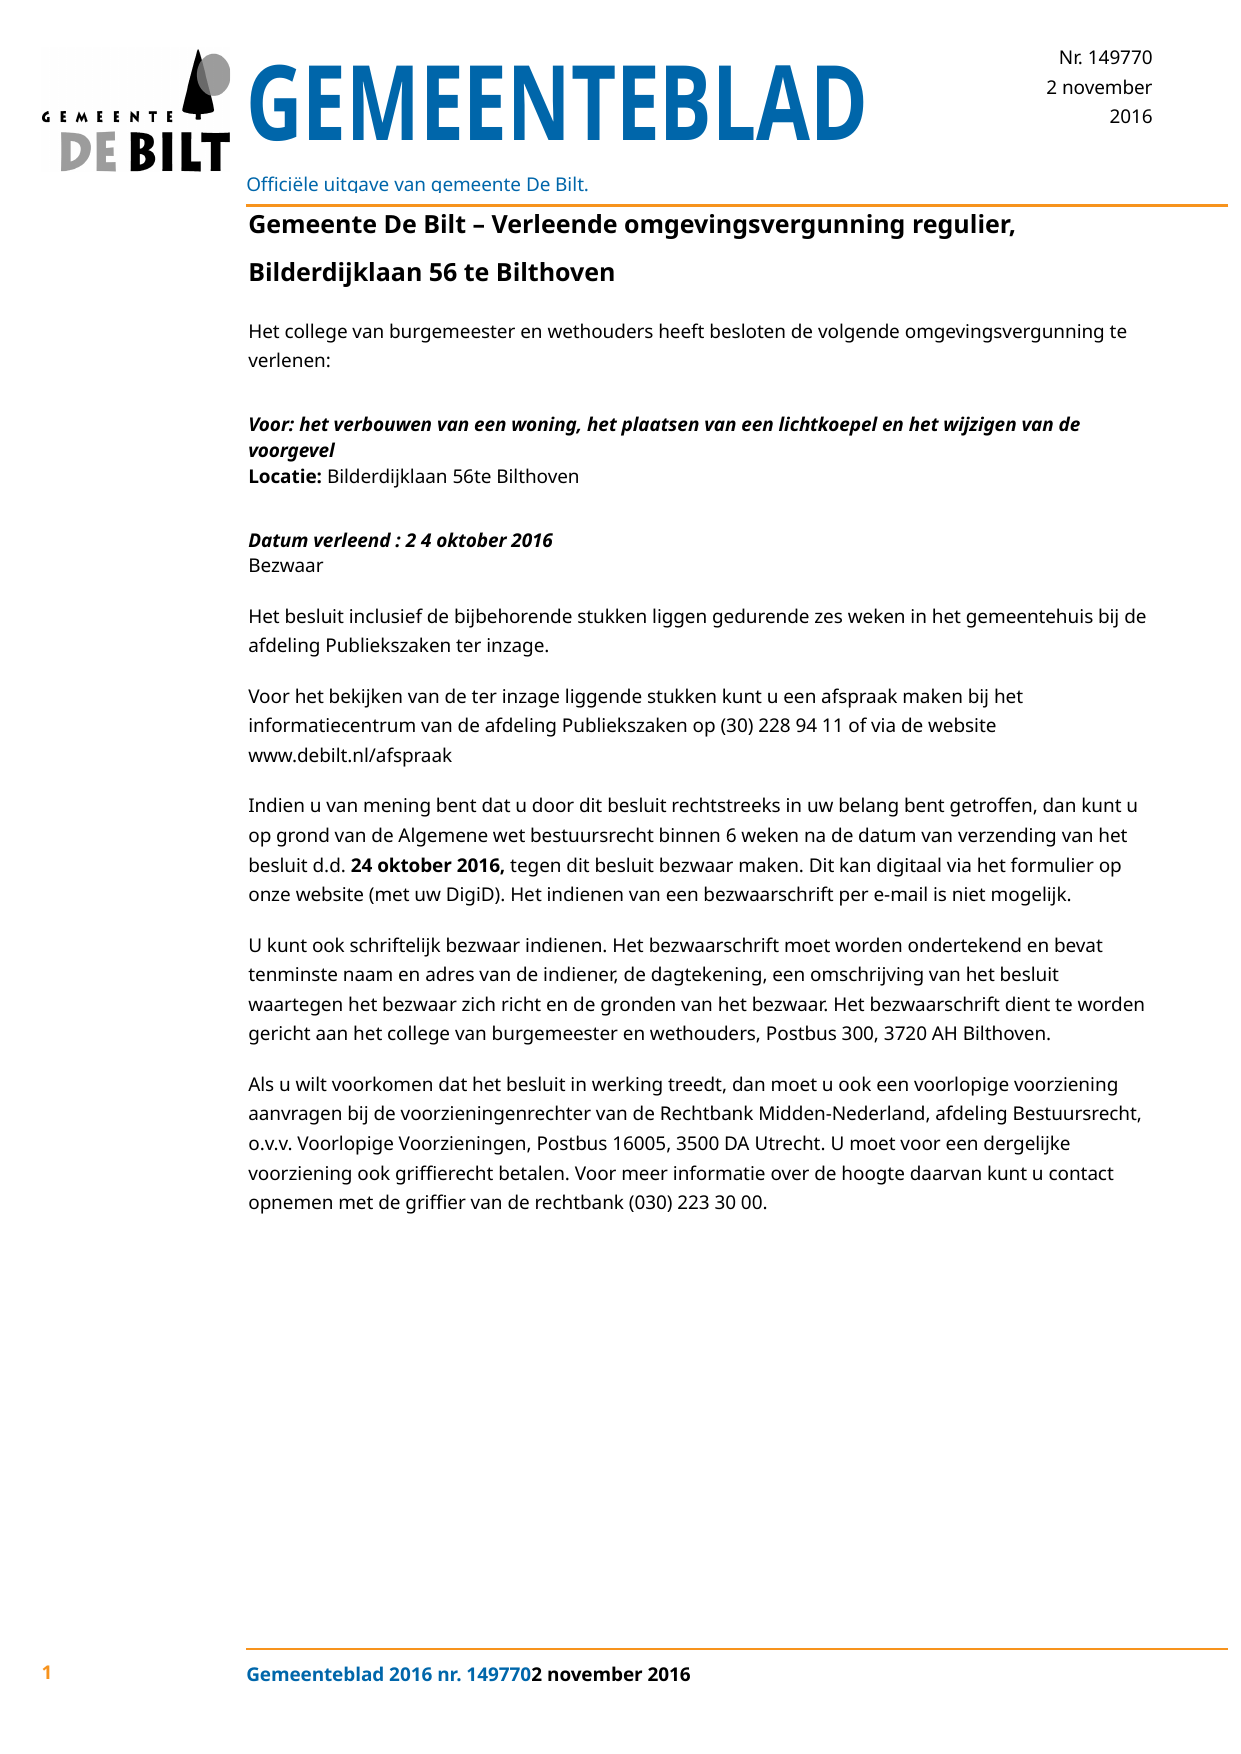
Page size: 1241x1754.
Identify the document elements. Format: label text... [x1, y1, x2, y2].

picture [41, 47, 231, 172]
text Voor: het verbouwen van een woning, het plaatsen van een lichtkoepel en het wijzigen van de voorgevel [248, 411, 1152, 463]
text Voor het bekijken van de ter inzage liggende stukken kunt u een afspraak maken bij het informatiecentrum van de afdeling Publiekszaken op (30) 228 94 11 of via de website www.debilt.nl/afspraak [248, 683, 1152, 768]
text Het besluit inclusief de bijbehorende stukken liggen gedurende zes weken in het gemeentehuis bij de afdeling Publiekszaken ter inzage. [248, 603, 1152, 658]
text Gemeente De Bilt – Verleende omgevingsvergunning regulier, Bilderdijklaan 56 te Bilthoven [248, 207, 1152, 288]
text Locatie: Bilderdijklaan 56te Bilthoven [248, 463, 1152, 489]
text Het college van burgemeester en wethouders heeft besloten de volgende omgevingsvergunning te verlenen: [248, 318, 1152, 373]
text Als u wilt voorkomen dat het besluit in werking treedt, dan moet u ook een voorlopige voorziening aanvragen bij de voorzieningenrechter van de Rechtbank Midden-Nederland, afdeling Bestuursrecht, o.v.v. Voorlopige Voorzieningen, Postbus 16005, 3500 DA Utrecht. U moet voor een dergelijke voorziening ook griffierecht betalen. Voor meer informatie over de hoogte daarvan kunt u contact opnemen met de griffier van de rechtbank (030) 223 30 00. [248, 1071, 1152, 1215]
text Datum verleend : 2 4 oktober 2016 [248, 527, 1152, 553]
text Bezwaar [248, 553, 1152, 578]
text U kunt ook schriftelijk bezwaar indienen. Het bezwaarschrift moet worden ondertekend en bevat tenminste naam en adres van de indiener, de dagtekening, een omschrijving van het besluit waartegen het bezwaar zich richt en de gronden van het bezwaar. Het bezwaarschrift dient te worden gericht aan het college van burgemeester en wethouders, Postbus 300, 3720 AH Bilthoven. [248, 932, 1152, 1046]
text Indien u van mening bent dat u door dit besluit rechtstreeks in uw belang bent getroffen, dan kunt u op grond van de Algemene wet bestuursrecht binnen 6 weken na de datum van verzending van het besluit d.d. 24 oktober 2016, tegen dit besluit bezwaar maken. Dit kan digitaal via het formulier op onze website (met uw DigiD). Het indienen van een bezwaarschrift per e-mail is niet mogelijk. [248, 793, 1152, 907]
